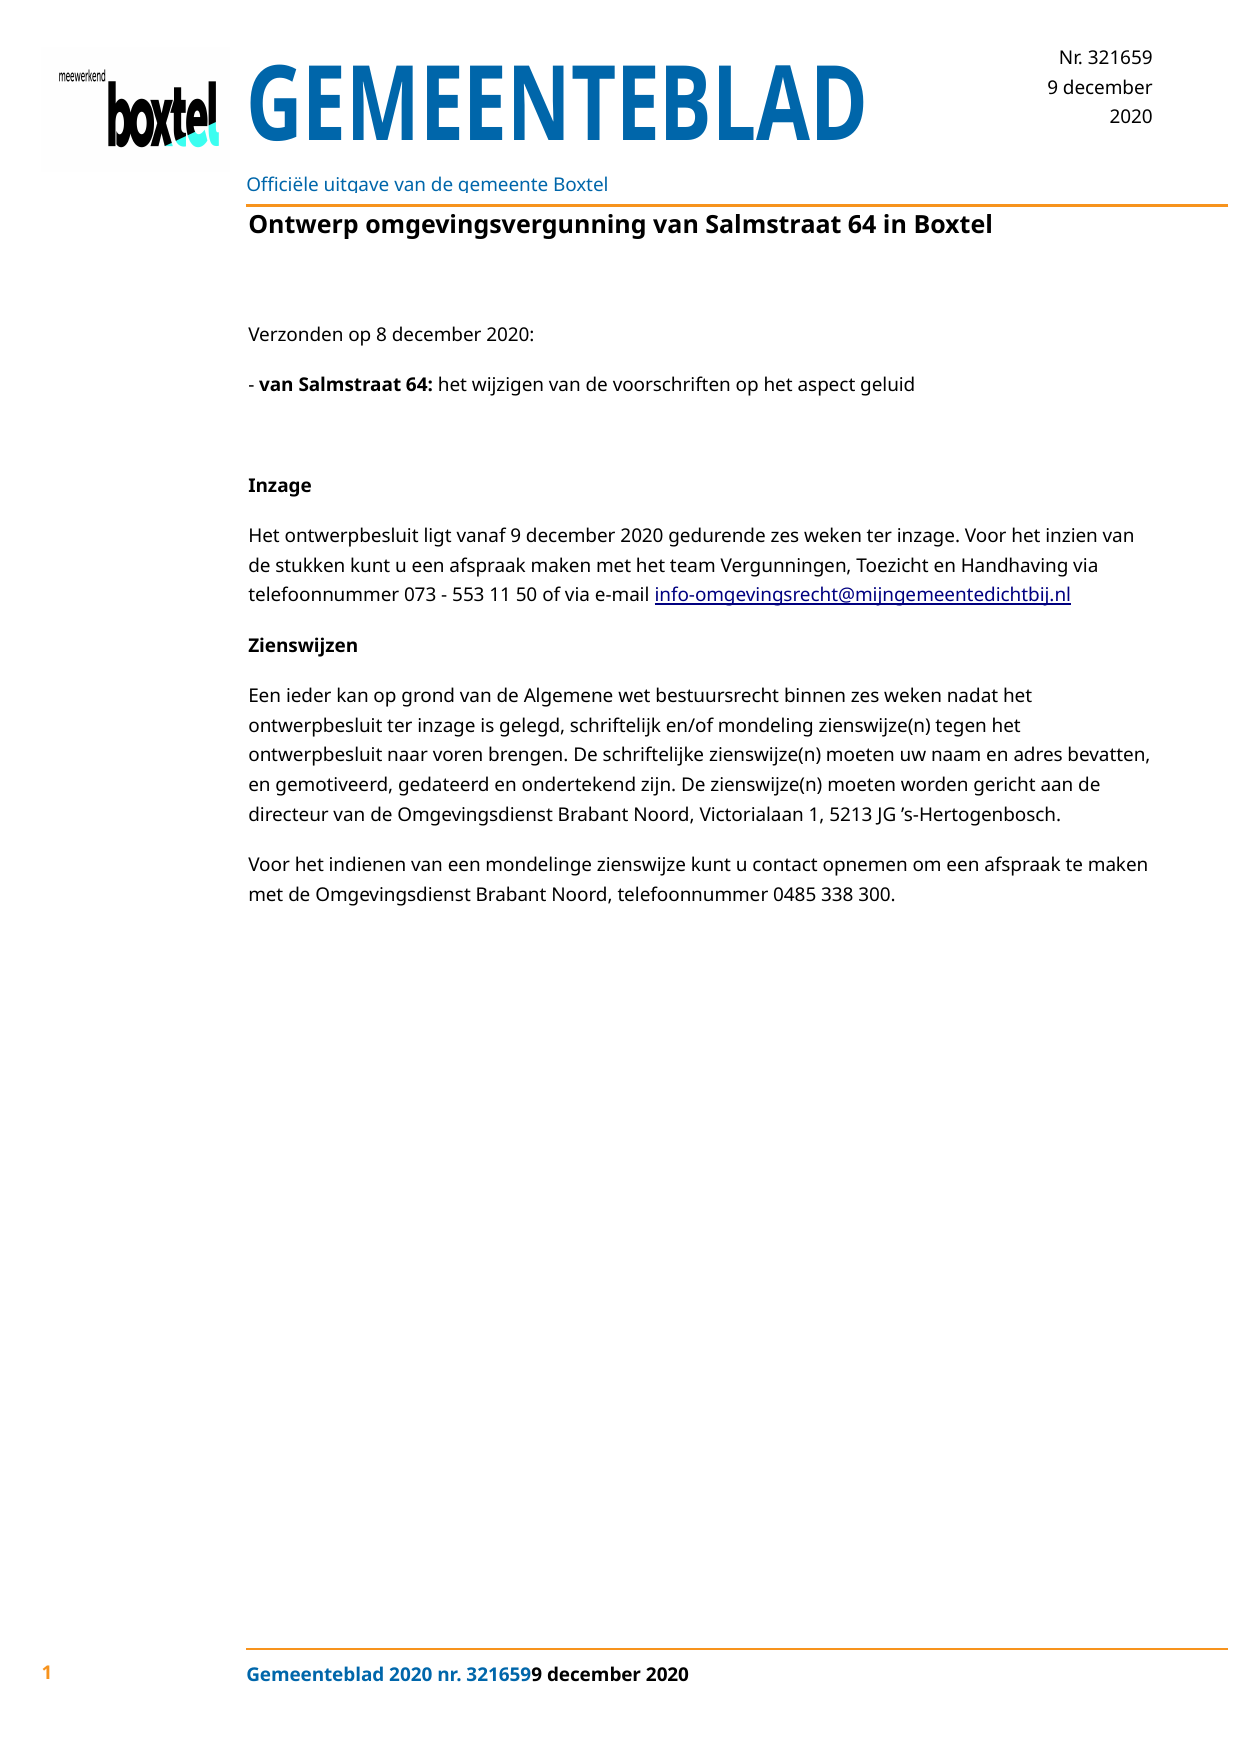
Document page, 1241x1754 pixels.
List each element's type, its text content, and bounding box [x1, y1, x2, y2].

text Het ontwerpbesluit ligt vanaf 9 december 2020 gedurende zes weken ter inzage. Voor het inzien van de stukken kunt u een afspraak maken met het team Vergunningen, Toezicht en Handhaving via telefoonnummer 073 - 553 11 50 of via e-mail info-omgevingsrecht@mijngemeentedichtbij.nl [248, 522, 1152, 607]
text Inzage [248, 472, 1152, 498]
text Voor het indienen van een mondelinge zienswijze kunt u contact opnemen om een afspraak te maken met de Omgevingsdienst Brabant Noord, telefoonnummer 0485 338 300. [248, 851, 1152, 906]
text Ontwerp omgevingsvergunning van Salmstraat 64 in Boxtel [248, 207, 1152, 241]
text Zienswijzen [248, 632, 1152, 658]
picture [41, 47, 231, 172]
text Verzonden op 8 december 2020: [248, 321, 1152, 346]
text Een ieder kan op grond van de Algemene wet bestuursrecht binnen zes weken nadat het ontwerpbesluit ter inzage is gelegd, schriftelijk en/of mondeling zienswijze(n) tegen het ontwerpbesluit naar voren brengen. De schriftelijke zienswijze(n) moeten uw naam en adres bevatten, en gemotiveerd, gedateerd en ondertekend zijn. De zienswijze(n) moeten worden gericht aan de directeur van de Omgevingsdienst Brabant Noord, Victorialaan 1, 5213 JG ’s-Hertogenbosch. [248, 682, 1152, 826]
text - van Salmstraat 64: het wijzigen van de voorschriften op het aspect geluid [248, 371, 1152, 397]
